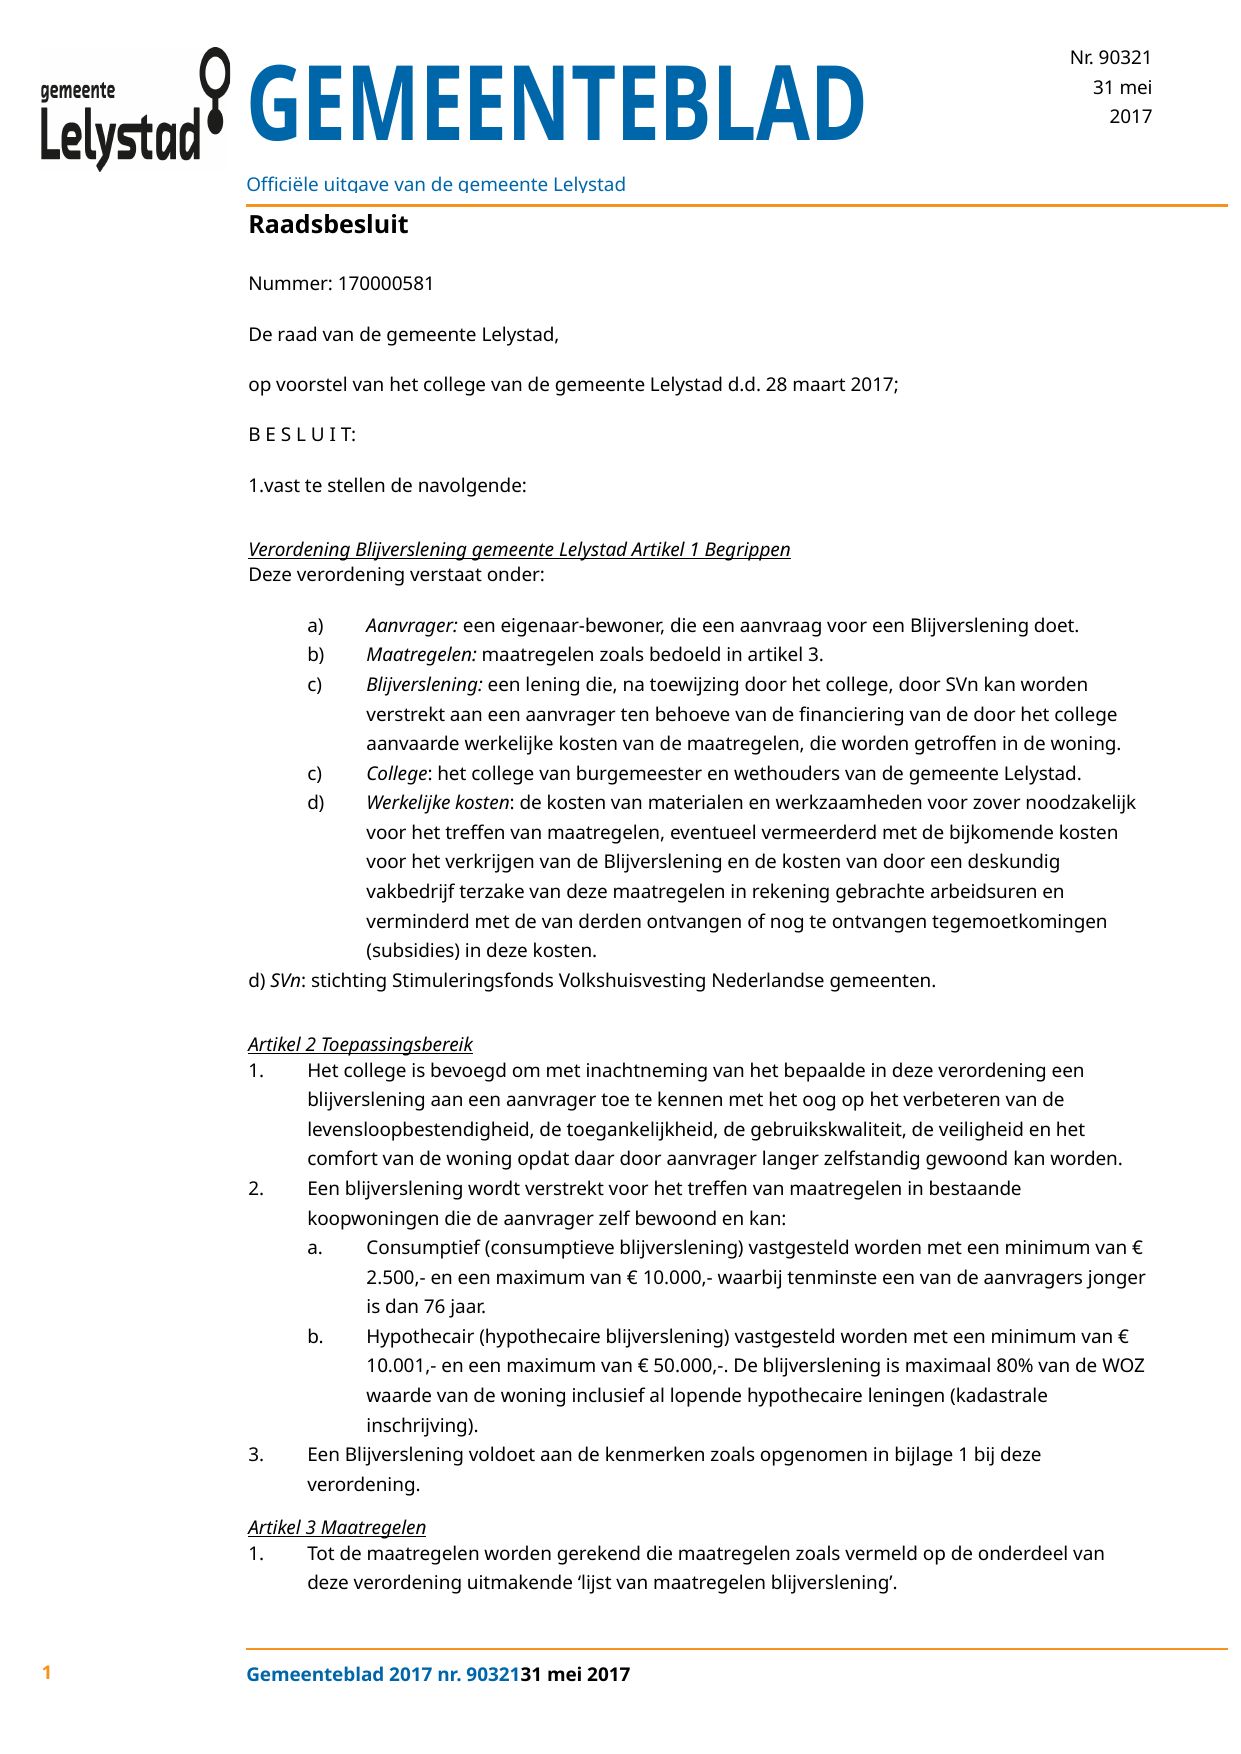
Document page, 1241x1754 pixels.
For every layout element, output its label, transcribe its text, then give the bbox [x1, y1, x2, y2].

text 1.vast te stellen de navolgende: [248, 472, 1152, 498]
picture [41, 47, 231, 172]
list Aanvrager: een eigenaar-bewoner, die een aanvraag voor een Blijverslening doet. [307, 612, 1152, 638]
list Blijverslening: een lening die, na toewijzing door het college, door SVn kan worden verstrekt aan een aanvrager ten behoeve van de financiering van de door het college aanvaarde werkelijke kosten van de maatregelen, die worden getroffen in de woning. [307, 671, 1152, 756]
list Maatregelen: maatregelen zoals bedoeld in artikel 3. [307, 642, 1152, 667]
list Tot de maatregelen worden gerekend die maatregelen zoals vermeld op de onderdeel van deze verordening uitmakende ‘lijst van maatregelen blijverslening’. [248, 1540, 1152, 1595]
text Deze verordening verstaat onder: [248, 562, 1152, 587]
text op voorstel van het college van de gemeente Lelystad d.d. 28 maart 2017; [248, 371, 1152, 397]
list Werkelijke kosten: de kosten van materialen en werkzaamheden voor zover noodzakelijk voor het treffen van maatregelen, eventueel vermeerderd met de bijkomende kosten voor het verkrijgen van de Blijverslening en de kosten van door een deskundig vakbedrijf terzake van deze maatregelen in rekening gebrachte arbeidsuren en verminderd met de van derden ontvangen of nog te ontvangen tegemoetkomingen (subsidies) in deze kosten. [307, 789, 1152, 963]
list Hypothecair (hypothecaire blijverslening) vastgesteld worden met een minimum van € 10.001,- en een maximum van € 50.000,-. De blijverslening is maximaal 80% van de WOZ waarde van de woning inclusief al lopende hypothecaire leningen (kadastrale inschrijving). [307, 1323, 1152, 1437]
text d) SVn: stichting Stimuleringsfonds Volkshuisvesting Nederlandse gemeenten. [248, 967, 1152, 993]
list College: het college van burgemeester en wethouders van de gemeente Lelystad. [307, 760, 1152, 786]
text B E S L U I T: [248, 422, 1152, 447]
text De raad van de gemeente Lelystad, [248, 321, 1152, 346]
text Artikel 2 Toepassingsbereik [248, 1031, 1152, 1057]
text Nummer: 170000581 [248, 270, 1152, 296]
list Een Blijverslening voldoet aan de kenmerken zoals opgenomen in bijlage 1 bij deze verordening. [248, 1441, 1152, 1497]
list Consumptief (consumptieve blijverslening) vastgesteld worden met een minimum van € 2.500,- en een maximum van € 10.000,- waarbij tenminste een van de aanvragers jonger is dan 76 jaar. [307, 1234, 1152, 1319]
list Het college is bevoegd om met inachtneming van het bepaalde in deze verordening een blijverslening aan een aanvrager toe te kennen met het oog op het verbeteren van de levensloopbestendigheid, de toegankelijkheid, de gebruikskwaliteit, de veiligheid en het comfort van de woning opdat daar door aanvrager langer zelfstandig gewoond kan worden. [248, 1057, 1152, 1171]
list Een blijverslening wordt verstrekt voor het treffen van maatregelen in bestaande koopwoningen die de aanvrager zelf bewoond en kan: [248, 1175, 1152, 1230]
text Artikel 3 Maatregelen [248, 1514, 1152, 1540]
text Raadsbesluit [248, 207, 1152, 241]
text Verordening Blijverslening gemeente Lelystad Artikel 1 Begrippen [248, 536, 1152, 562]
